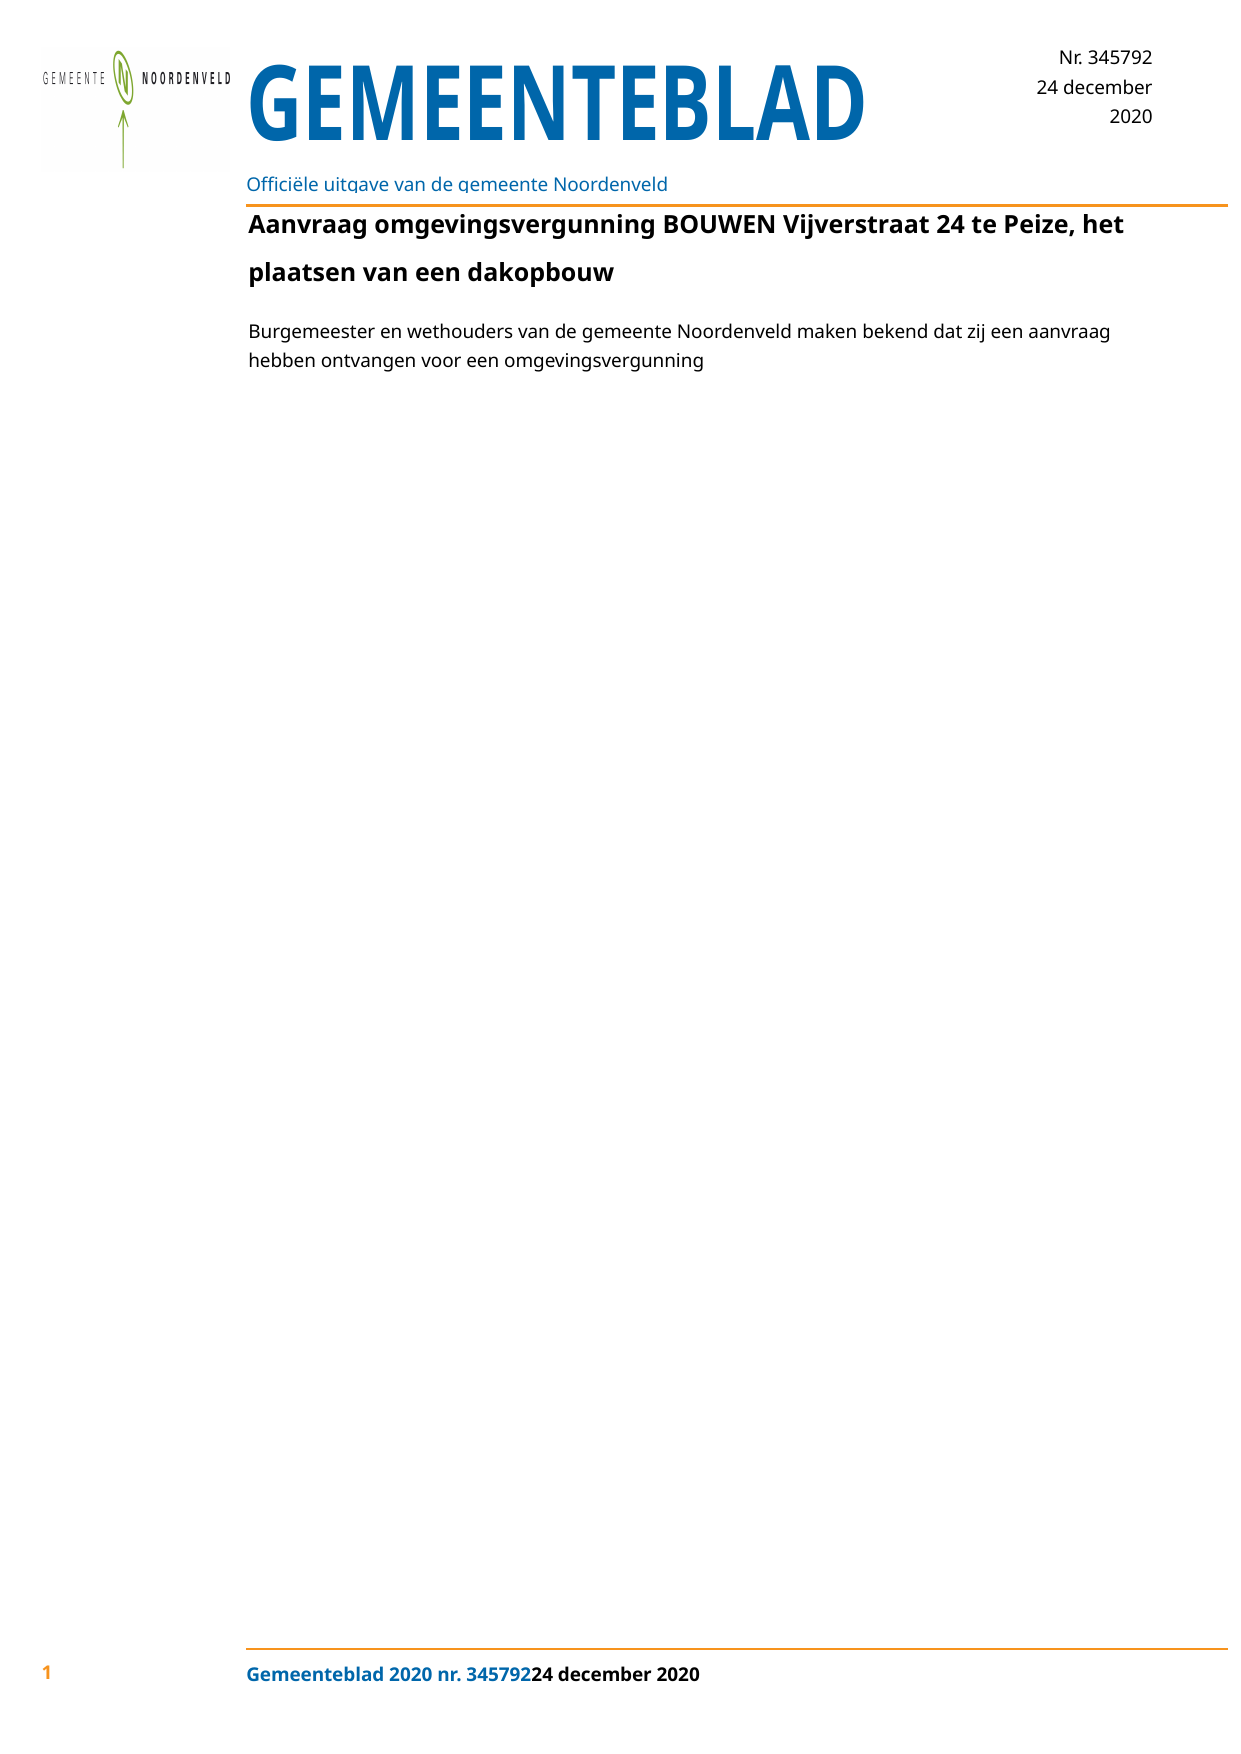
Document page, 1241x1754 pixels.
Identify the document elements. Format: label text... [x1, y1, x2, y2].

text Burgemeester en wethouders van de gemeente Noordenveld maken bekend dat zij een aanvraag hebben ontvangen voor een omgevingsvergunning [248, 318, 1152, 373]
picture [41, 47, 231, 172]
text Aanvraag omgevingsvergunning BOUWEN Vijverstraat 24 te Peize, het plaatsen van een dakopbouw [248, 207, 1152, 288]
